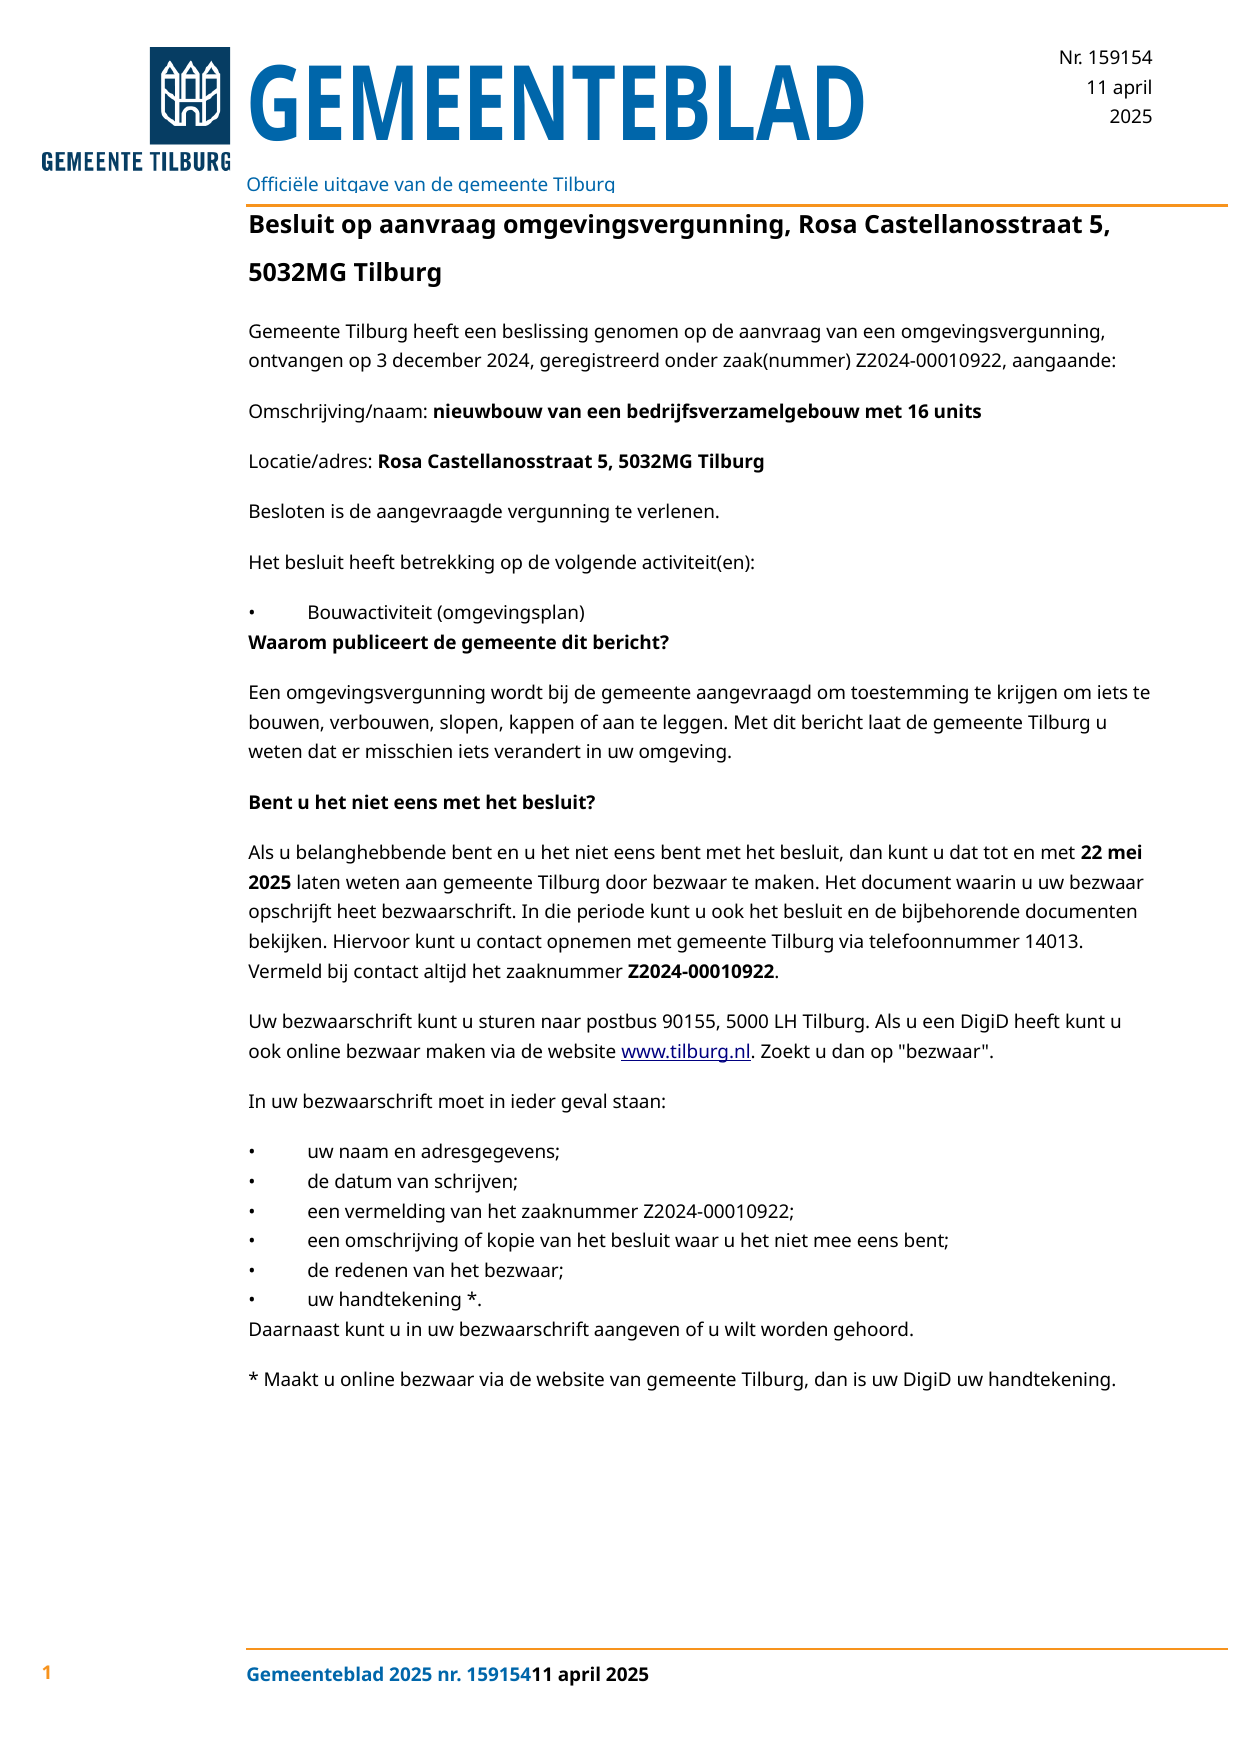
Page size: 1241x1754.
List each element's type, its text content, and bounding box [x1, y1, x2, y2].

list uw handtekening *. [248, 1287, 1152, 1312]
text Het besluit heeft betrekking op de volgende activiteit(en): [248, 549, 1152, 575]
text Daarnaast kunt u in uw bezwaarschrift aangeven of u wilt worden gehoord. [248, 1316, 1152, 1342]
text Waarom publiceert de gemeente dit bericht? [248, 629, 1152, 655]
text Omschrijving/naam: nieuwbouw van een bedrijfsverzamelgebouw met 16 units [248, 398, 1152, 424]
list Bouwactiviteit (omgevingsplan) [248, 599, 1152, 625]
list de datum van schrijven; [248, 1168, 1152, 1194]
text Een omgevingsvergunning wordt bij de gemeente aangevraagd om toestemming te krijgen om iets te bouwen, verbouwen, slopen, kappen of aan te leggen. Met dit bericht laat de gemeente Tilburg u weten dat er misschien iets verandert in uw omgeving. [248, 679, 1152, 764]
text In uw bezwaarschrift moet in ieder geval staan: [248, 1088, 1152, 1114]
text * Maakt u online bezwaar via de website van gemeente Tilburg, dan is uw DigiD uw handtekening. [248, 1367, 1152, 1392]
text Besluit op aanvraag omgevingsvergunning, Rosa Castellanosstraat 5, 5032MG Tilburg [248, 207, 1152, 288]
list uw naam en adresgegevens; [248, 1139, 1152, 1164]
text Als u belanghebbende bent en u het niet eens bent met het besluit, dan kunt u dat tot en met 22 mei 2025 laten weten aan gemeente Tilburg door bezwaar te maken. Het document waarin u uw bezwaar opschrijft heet bezwaarschrift. In die periode kunt u ook het besluit en de bijbehorende documenten bekijken. Hiervoor kunt u contact opnemen met gemeente Tilburg via telefoonnummer 14013. Vermeld bij contact altijd het zaaknummer Z2024-00010922. [248, 839, 1152, 984]
list de redenen van het bezwaar; [248, 1257, 1152, 1283]
text Gemeente Tilburg heeft een beslissing genomen op de aanvraag van een omgevingsvergunning, ontvangen op 3 december 2024, geregistreerd onder zaak(nummer) Z2024-00010922, aangaande: [248, 318, 1152, 373]
picture [41, 47, 231, 172]
text Uw bezwaarschrift kunt u sturen naar postbus 90155, 5000 LH Tilburg. Als u een DigiD heeft kunt u ook online bezwaar maken via de website www.tilburg.nl. Zoekt u dan op "bezwaar". [248, 1008, 1152, 1064]
text Locatie/adres: Rosa Castellanosstraat 5, 5032MG Tilburg [248, 448, 1152, 474]
list een vermelding van het zaaknummer Z2024-00010922; [248, 1198, 1152, 1224]
text Besloten is de aangevraagde vergunning te verlenen. [248, 499, 1152, 524]
text Bent u het niet eens met het besluit? [248, 789, 1152, 815]
list een omschrijving of kopie van het besluit waar u het niet mee eens bent; [248, 1227, 1152, 1253]
